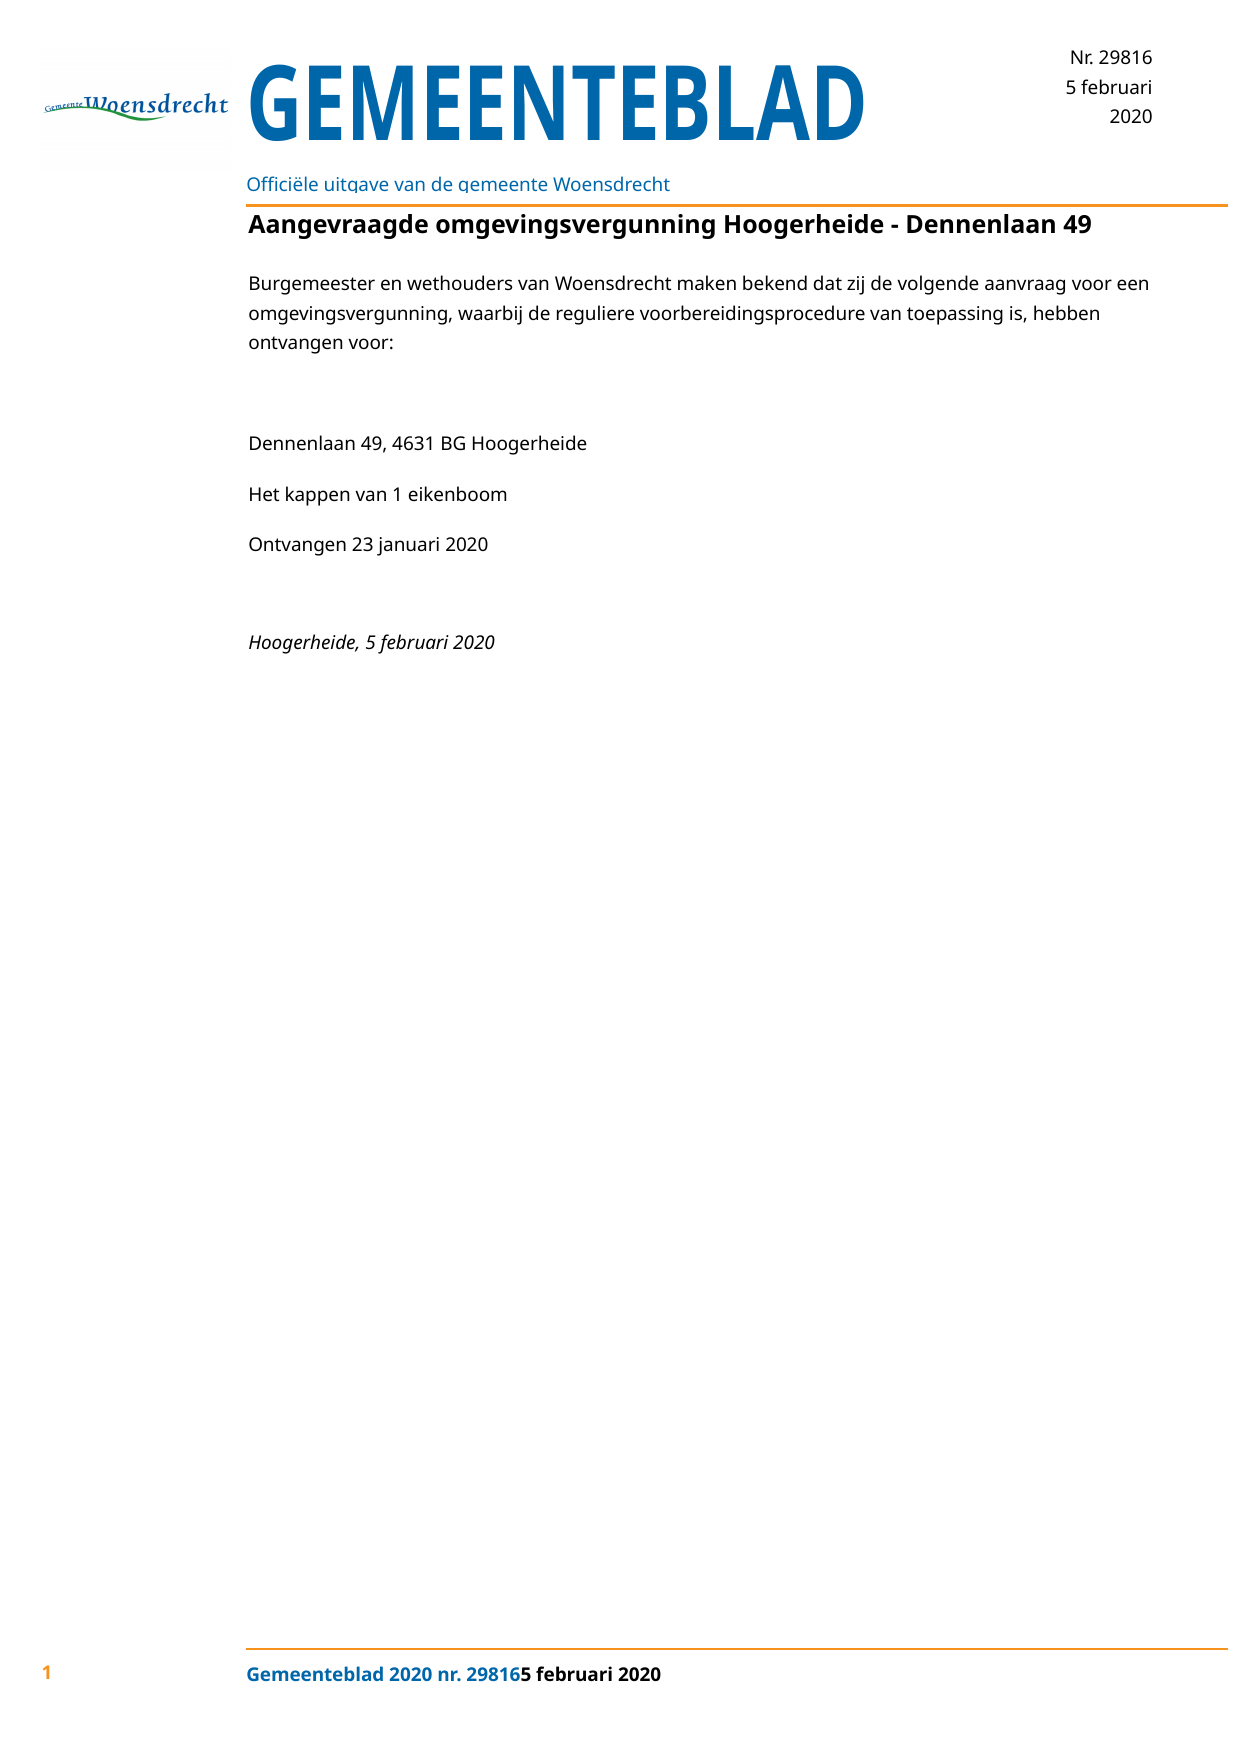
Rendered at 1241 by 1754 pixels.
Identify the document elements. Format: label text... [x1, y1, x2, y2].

text Het kappen van 1 eikenboom [248, 481, 1152, 506]
text Dennenlaan 49, 4631 BG Hoogerheide [248, 430, 1152, 456]
text Ontvangen 23 januari 2020 [248, 531, 1152, 557]
text Hoogerheide, 5 februari 2020 [248, 629, 1152, 655]
picture [41, 47, 231, 172]
text Aangevraagde omgevingsvergunning Hoogerheide - Dennenlaan 49 [248, 207, 1152, 241]
text Burgemeester en wethouders van Woensdrecht maken bekend dat zij de volgende aanvraag voor een omgevingsvergunning, waarbij de reguliere voorbereidingsprocedure van toepassing is, hebben ontvangen voor: [248, 270, 1152, 355]
